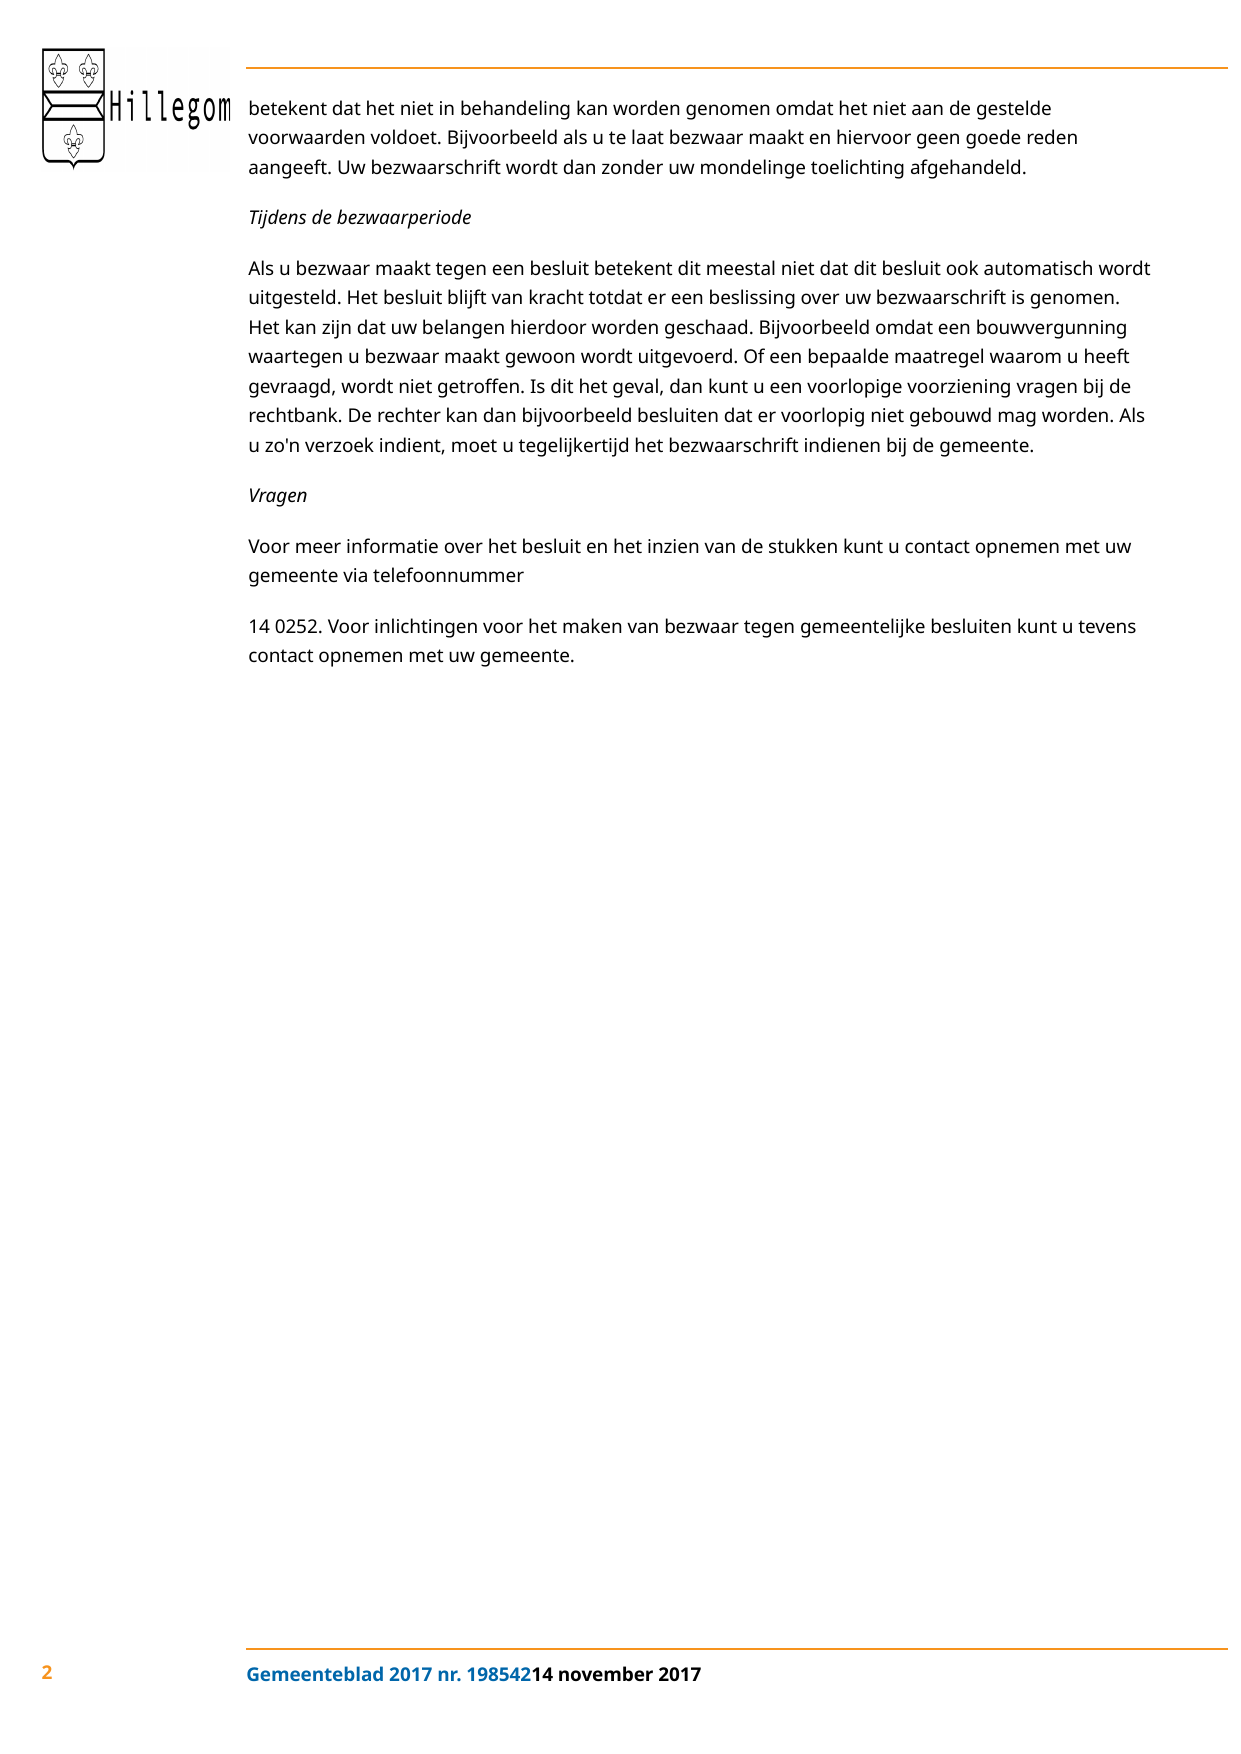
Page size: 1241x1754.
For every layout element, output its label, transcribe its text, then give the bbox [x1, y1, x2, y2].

text 14 0252. Voor inlichtingen voor het maken van bezwaar tegen gemeentelijke besluiten kunt u tevens contact opnemen met uw gemeente. [248, 613, 1152, 668]
text Tijdens de bezwaarperiode [248, 204, 1152, 230]
text Voor meer informatie over het besluit en het inzien van de stukken kunt u contact opnemen met uw gemeente via telefoonnummer [248, 533, 1152, 588]
text Vragen [248, 483, 1152, 508]
text betekent dat het niet in behandeling kan worden genomen omdat het niet aan de gestelde voorwaarden voldoet. Bijvoorbeeld als u te laat bezwaar maakt en hiervoor geen goede reden aangeeft. Uw bezwaarschrift wordt dan zonder uw mondelinge toelichting afgehandeld. [248, 95, 1152, 180]
text Als u bezwaar maakt tegen een besluit betekent dit meestal niet dat dit besluit ook automatisch wordt uitgesteld. Het besluit blijft van kracht totdat er een beslissing over uw bezwaarschrift is genomen. Het kan zijn dat uw belangen hierdoor worden geschaad. Bijvoorbeeld omdat een bouwvergunning waartegen u bezwaar maakt gewoon wordt uitgevoerd. Of een bepaalde maatregel waarom u heeft gevraagd, wordt niet getroffen. Is dit het geval, dan kunt u een voorlopige voorziening vragen bij de rechtbank. De rechter kan dan bijvoorbeeld besluiten dat er voorlopig niet gebouwd mag worden. Als u zo'n verzoek indient, moet u tegelijkertijd het bezwaarschrift indienen bij de gemeente. [248, 255, 1152, 458]
picture [41, 47, 231, 172]
